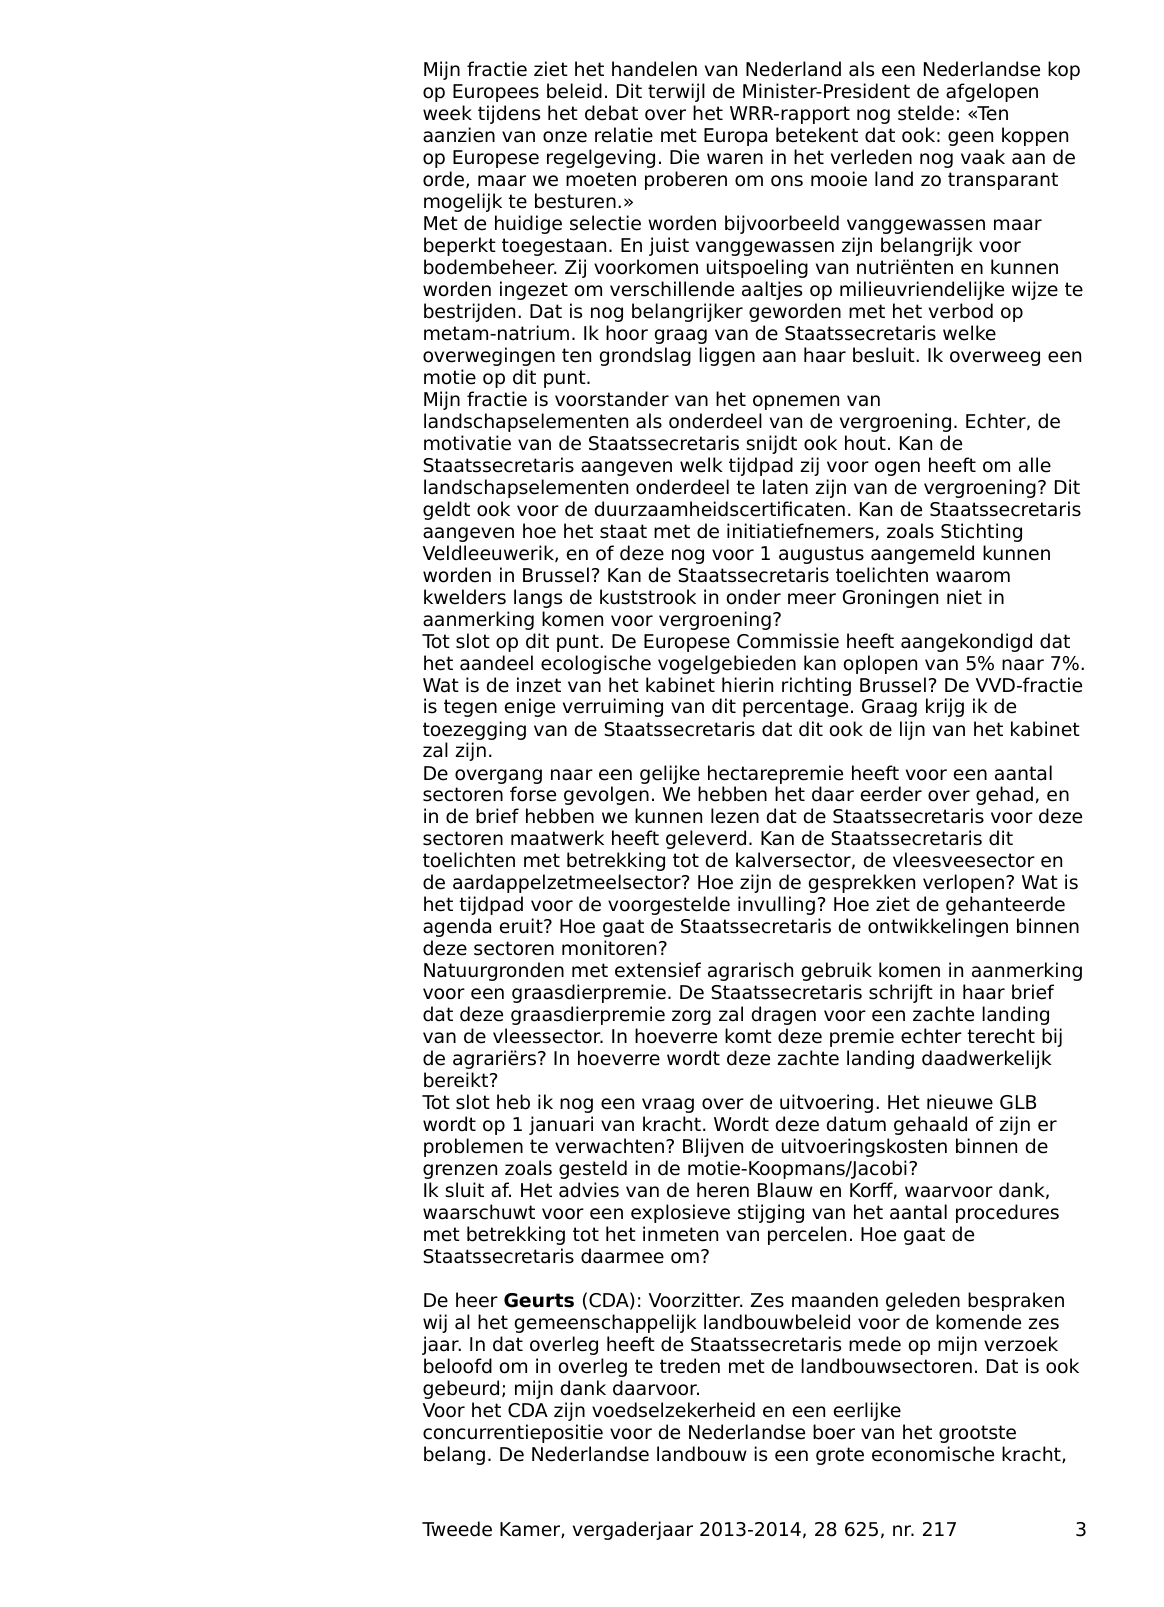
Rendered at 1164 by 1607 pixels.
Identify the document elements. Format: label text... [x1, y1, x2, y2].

text Met de huidige selectie worden bijvoorbeeld vanggewassen maar beperkt toegestaan. En juist vanggewassen zijn belangrijk voor bodembeheer. Zij voorkomen uitspoeling van nutriënten en kunnen worden ingezet om verschillende aaltjes op milieuvriendelijke wijze te bestrijden. Dat is nog belangrijker geworden met het verbod op metam-natrium. Ik hoor graag van de Staatssecretaris welke overwegingen ten grondslag liggen aan haar besluit. Ik overweeg een motie op dit punt. [422, 213, 1087, 389]
text Mijn fractie is voorstander van het opnemen van landschapselementen als onderdeel van de vergroening. Echter, de motivatie van de Staatssecretaris snijdt ook hout. Kan de Staatssecretaris aangeven welk tijdpad zij voor ogen heeft om alle landschapselementen onderdeel te laten zijn van de vergroening? Dit geldt ook voor de duurzaamheidscertificaten. Kan de Staatssecretaris aangeven hoe het staat met de initiatiefnemers, zoals Stichting Veldleeuwerik, en of deze nog voor 1 augustus aangemeld kunnen worden in Brussel? Kan de Staatssecretaris toelichten waarom kwelders langs de kuststrook in onder meer Groningen niet in aanmerking komen voor vergroening? [422, 389, 1087, 631]
text Voor het CDA zijn voedselzekerheid en een eerlijke concurrentiepositie voor de Nederlandse boer van het grootste belang. De Nederlandse landbouw is een grote economische kracht, [422, 1400, 1087, 1466]
text Tot slot heb ik nog een vraag over de uitvoering. Het nieuwe GLB wordt op 1 januari van kracht. Wordt deze datum gehaald of zijn er problemen te verwachten? Blijven de uitvoeringskosten binnen de grenzen zoals gesteld in de motie-Koopmans/Jacobi? [422, 1092, 1087, 1180]
text Mijn fractie ziet het handelen van Nederland als een Nederlandse kop op Europees beleid. Dit terwijl de Minister-President de afgelopen week tijdens het debat over het WRR-rapport nog stelde: «Ten aanzien van onze relatie met Europa betekent dat ook: geen koppen op Europese regelgeving. Die waren in het verleden nog vaak aan de orde, maar we moeten proberen om ons mooie land zo transparant mogelijk te besturen.» [422, 59, 1087, 213]
text Natuurgronden met extensief agrarisch gebruik komen in aanmerking voor een graasdierpremie. De Staatssecretaris schrijft in haar brief dat deze graasdierpremie zorg zal dragen voor een zachte landing van de vleessector. In hoeverre komt deze premie echter terecht bij de agrariërs? In hoeverre wordt deze zachte landing daadwerkelijk bereikt? [422, 960, 1087, 1092]
text De heer Geurts (CDA): Voorzitter. Zes maanden geleden bespraken wij al het gemeenschappelijk landbouwbeleid voor de komende zes jaar. In dat overleg heeft de Staatssecretaris mede op mijn verzoek beloofd om in overleg te treden met de landbouwsectoren. Dat is ook gebeurd; mijn dank daarvoor. [422, 1290, 1087, 1400]
text Tot slot op dit punt. De Europese Commissie heeft aangekondigd dat het aandeel ecologische vogelgebieden kan oplopen van 5% naar 7%. Wat is de inzet van het kabinet hierin richting Brussel? De VVD-fractie is tegen enige verruiming van dit percentage. Graag krijg ik de toezegging van de Staatssecretaris dat dit ook de lijn van het kabinet zal zijn. [422, 631, 1087, 762]
text Ik sluit af. Het advies van de heren Blauw en Korff, waarvoor dank, waarschuwt voor een explosieve stijging van het aantal procedures met betrekking tot het inmeten van percelen. Hoe gaat de Staatssecretaris daarmee om? [422, 1180, 1087, 1268]
text De overgang naar een gelijke hectarepremie heeft voor een aantal sectoren forse gevolgen. We hebben het daar eerder over gehad, en in de brief hebben we kunnen lezen dat de Staatssecretaris voor deze sectoren maatwerk heeft geleverd. Kan de Staatssecretaris dit toelichten met betrekking tot de kalversector, de vleesveesector en de aardappelzetmeelsector? Hoe zijn de gesprekken verlopen? Wat is het tijdpad voor de voorgestelde invulling? Hoe ziet de gehanteerde agenda eruit? Hoe gaat de Staatssecretaris de ontwikkelingen binnen deze sectoren monitoren? [422, 762, 1087, 960]
